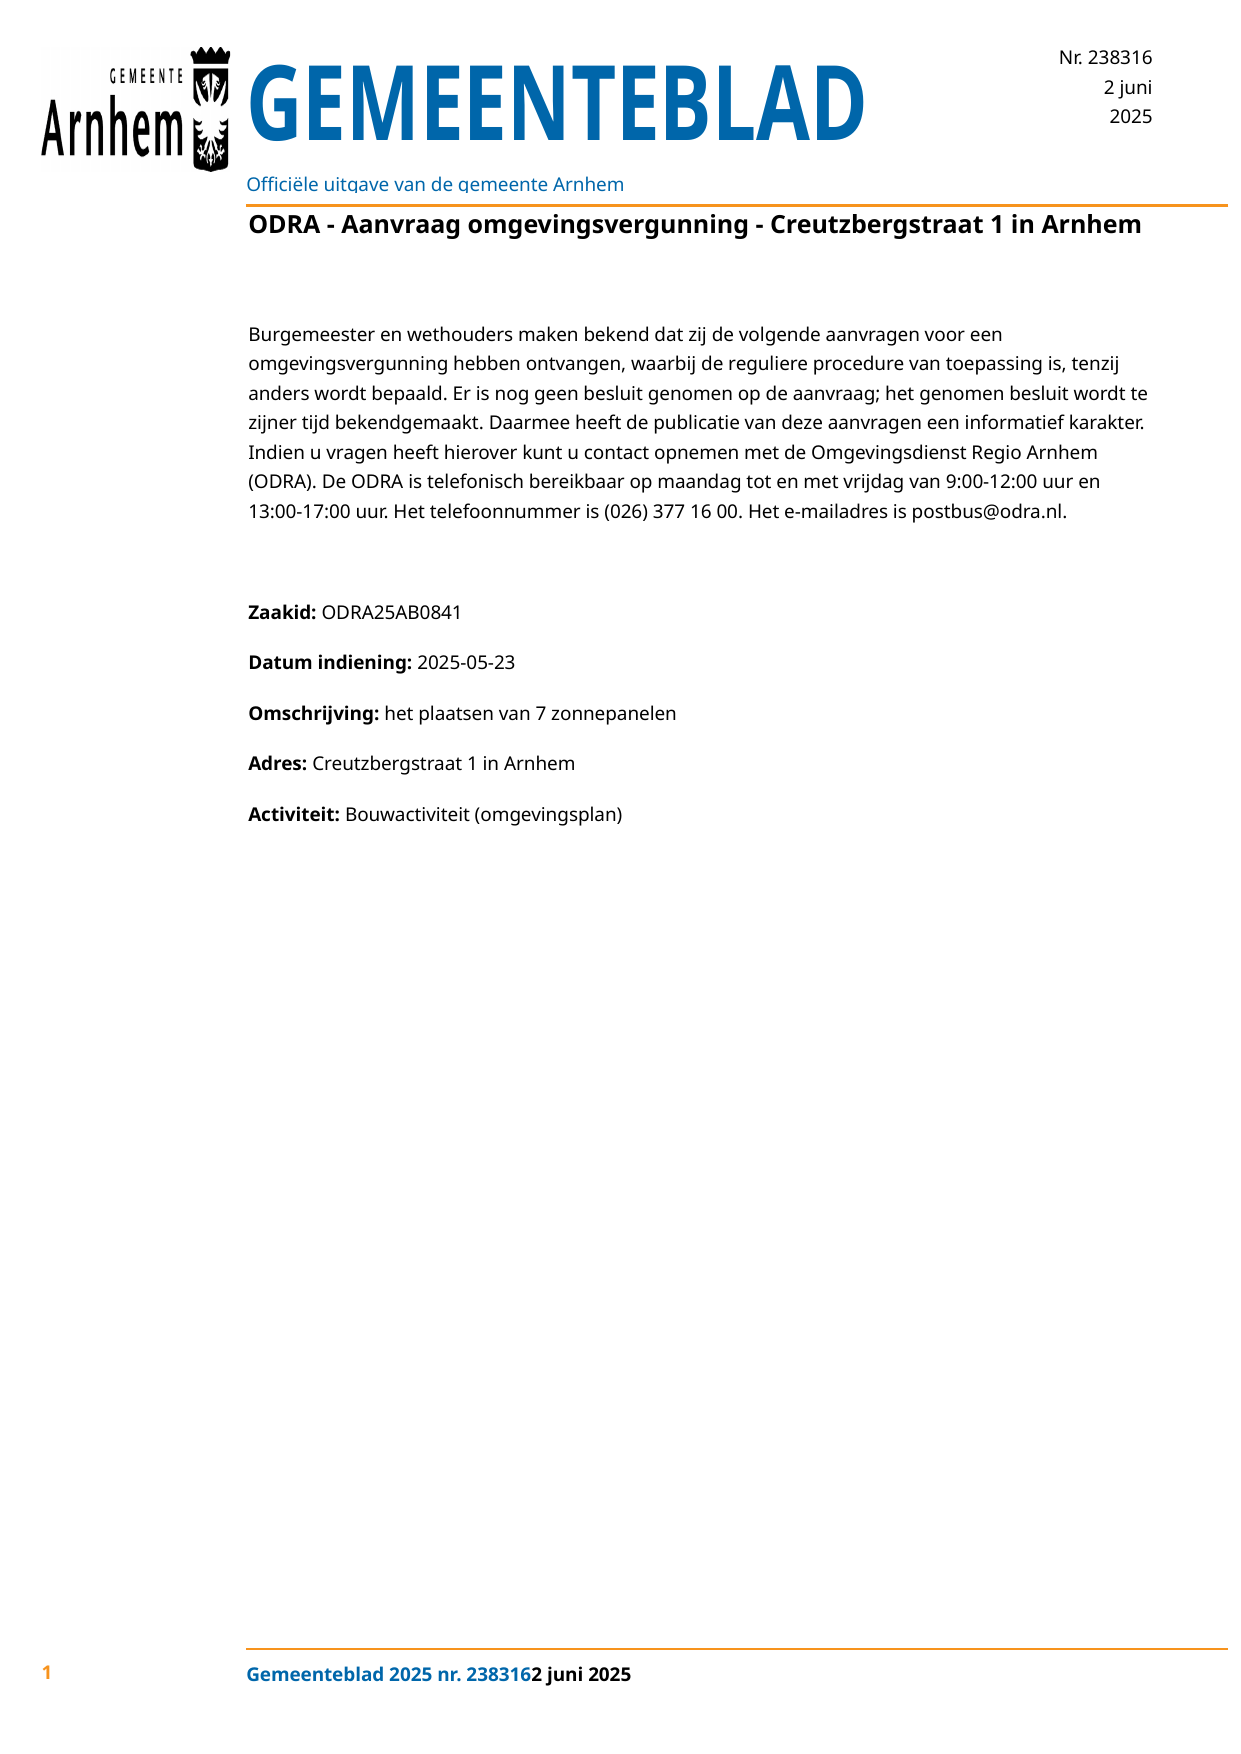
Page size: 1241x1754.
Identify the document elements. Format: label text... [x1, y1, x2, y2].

text ODRA - Aanvraag omgevingsvergunning - Creutzbergstraat 1 in Arnhem [248, 207, 1152, 241]
text Omschrijving: het plaatsen van 7 zonnepanelen [248, 700, 1152, 726]
text Datum indiening: 2025-05-23 [248, 649, 1152, 675]
picture [41, 47, 231, 172]
text Adres: Creutzbergstraat 1 in Arnhem [248, 750, 1152, 776]
text Activiteit: Bouwactiviteit (omgevingsplan) [248, 801, 1152, 826]
text Zaakid: ODRA25AB0841 [248, 599, 1152, 625]
text Burgemeester en wethouders maken bekend dat zij de volgende aanvragen voor een omgevingsvergunning hebben ontvangen, waarbij de reguliere procedure van toepassing is, tenzij anders wordt bepaald. Er is nog geen besluit genomen op de aanvraag; het genomen besluit wordt te zijner tijd bekendgemaakt. Daarmee heeft de publicatie van deze aanvragen een informatief karakter. Indien u vragen heeft hierover kunt u contact opnemen met de Omgevingsdienst Regio Arnhem (ODRA). De ODRA is telefonisch bereikbaar op maandag tot en met vrijdag van 9:00-12:00 uur en 13:00-17:00 uur. Het telefoonnummer is (026) 377 16 00. Het e-mailadres is postbus@odra.nl. [248, 321, 1152, 524]
